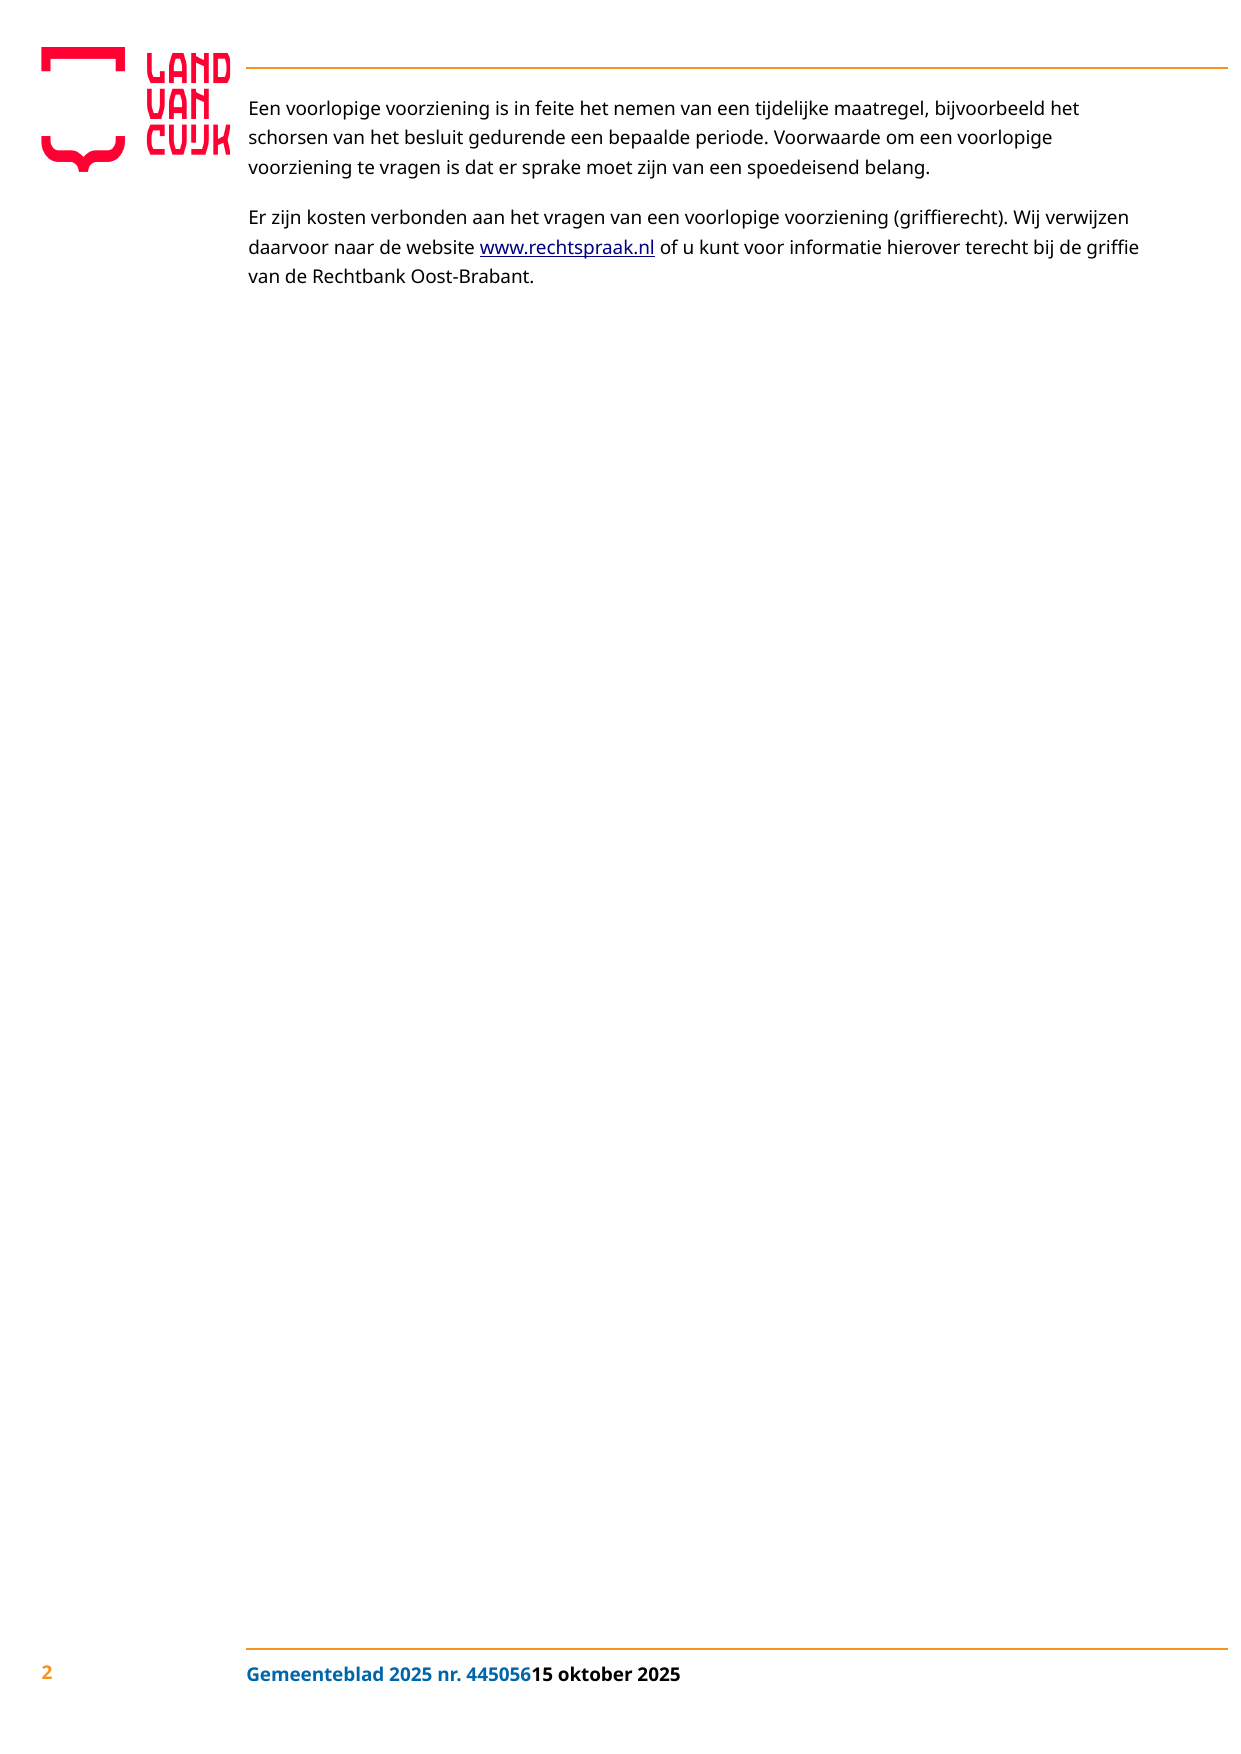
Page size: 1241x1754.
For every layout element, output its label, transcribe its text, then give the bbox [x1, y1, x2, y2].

text Er zijn kosten verbonden aan het vragen van een voorlopige voorziening (griffierecht). Wij verwijzen daarvoor naar de website www.rechtspraak.nl of u kunt voor informatie hierover terecht bij de griffie van de Rechtbank Oost-Brabant. [248, 204, 1152, 289]
picture [41, 47, 231, 172]
text Een voorlopige voorziening is in feite het nemen van een tijdelijke maatregel, bijvoorbeeld het schorsen van het besluit gedurende een bepaalde periode. Voorwaarde om een voorlopige voorziening te vragen is dat er sprake moet zijn van een spoedeisend belang. [248, 95, 1152, 180]
